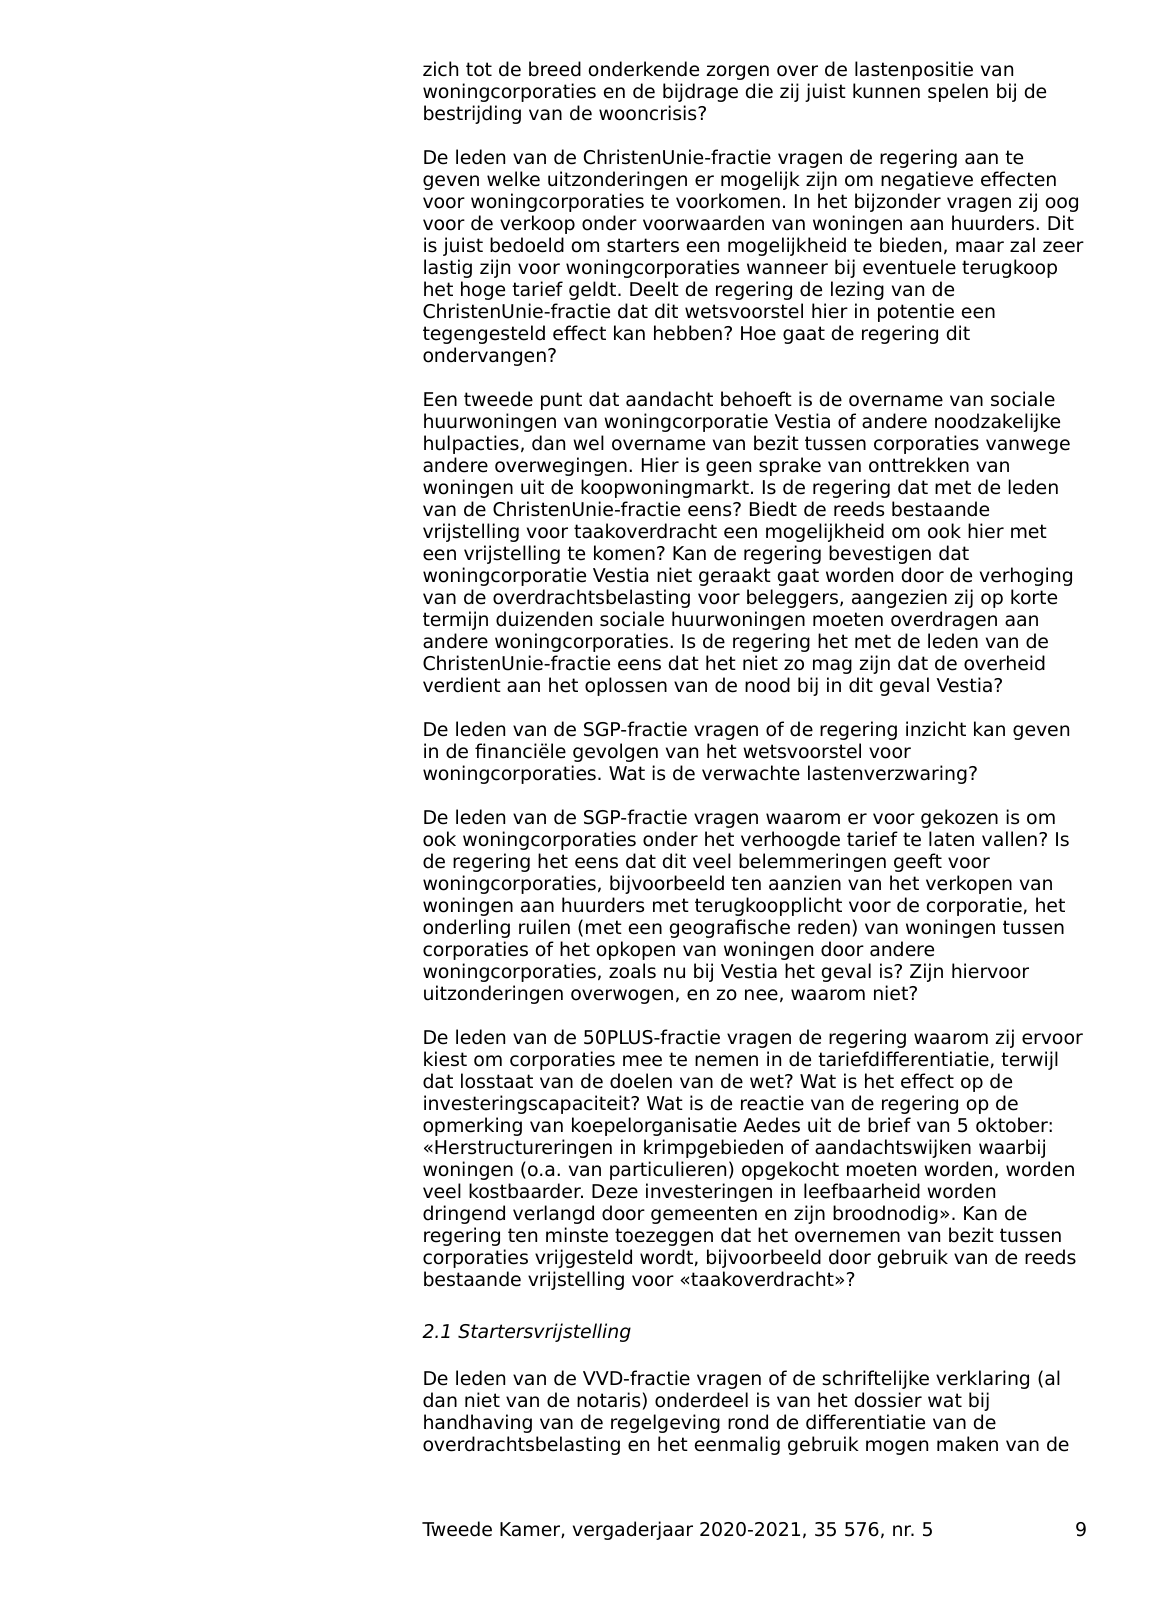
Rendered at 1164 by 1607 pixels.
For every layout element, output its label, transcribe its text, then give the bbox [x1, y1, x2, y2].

text Een tweede punt dat aandacht behoeft is de overname van sociale huurwoningen van woningcorporatie Vestia of andere noodzakelijke hulpacties, dan wel overname van bezit tussen corporaties vanwege andere overwegingen. Hier is geen sprake van onttrekken van woningen uit de koopwoningmarkt. Is de regering dat met de leden van de ChristenUnie-fractie eens? Biedt de reeds bestaande vrijstelling voor taakoverdracht een mogelijkheid om ook hier met een vrijstelling te komen? Kan de regering bevestigen dat woningcorporatie Vestia niet geraakt gaat worden door de verhoging van de overdrachtsbelasting voor beleggers, aangezien zij op korte termijn duizenden sociale huurwoningen moeten overdragen aan andere woningcorporaties. Is de regering het met de leden van de ChristenUnie-fractie eens dat het niet zo mag zijn dat de overheid verdient aan het oplossen van de nood bij in dit geval Vestia? [422, 389, 1087, 697]
text De leden van de ChristenUnie-fractie vragen de regering aan te geven welke uitzonderingen er mogelijk zijn om negatieve effecten voor woningcorporaties te voorkomen. In het bijzonder vragen zij oog voor de verkoop onder voorwaarden van woningen aan huurders. Dit is juist bedoeld om starters een mogelijkheid te bieden, maar zal zeer lastig zijn voor woningcorporaties wanneer bij eventuele terugkoop het hoge tarief geldt. Deelt de regering de lezing van de ChristenUnie-fractie dat dit wetsvoorstel hier in potentie een tegengesteld effect kan hebben? Hoe gaat de regering dit ondervangen? [422, 147, 1087, 367]
text De leden van de SGP-fractie vragen of de regering inzicht kan geven in de financiële gevolgen van het wetsvoorstel voor woningcorporaties. Wat is de verwachte lastenverzwaring? [422, 719, 1087, 785]
text De leden van de VVD-fractie vragen of de schriftelijke verklaring (al dan niet van de notaris) onderdeel is van het dossier wat bij handhaving van de regelgeving rond de differentiatie van de overdrachtsbelasting en het eenmalig gebruik mogen maken van de [422, 1368, 1087, 1456]
text zich tot de breed onderkende zorgen over de lastenpositie van woningcorporaties en de bijdrage die zij juist kunnen spelen bij de bestrijding van de wooncrisis? [422, 59, 1087, 125]
text De leden van de 50PLUS-fractie vragen de regering waarom zij ervoor kiest om corporaties mee te nemen in de tariefdifferentiatie, terwijl dat losstaat van de doelen van de wet? Wat is het effect op de investeringscapaciteit? Wat is de reactie van de regering op de opmerking van koepelorganisatie Aedes uit de brief van 5 oktober: «Herstructureringen in krimpgebieden of aandachtswijken waarbij woningen (o.a. van particulieren) opgekocht moeten worden, worden veel kostbaarder. Deze investeringen in leefbaarheid worden dringend verlangd door gemeenten en zijn broodnodig». Kan de regering ten minste toezeggen dat het overnemen van bezit tussen corporaties vrijgesteld wordt, bijvoorbeeld door gebruik van de reeds bestaande vrijstelling voor «taakoverdracht»? [422, 1027, 1087, 1291]
text De leden van de SGP-fractie vragen waarom er voor gekozen is om ook woningcorporaties onder het verhoogde tarief te laten vallen? Is de regering het eens dat dit veel belemmeringen geeft voor woningcorporaties, bijvoorbeeld ten aanzien van het verkopen van woningen aan huurders met terugkoopplicht voor de corporatie, het onderling ruilen (met een geografische reden) van woningen tussen corporaties of het opkopen van woningen door andere woningcorporaties, zoals nu bij Vestia het geval is? Zijn hiervoor uitzonderingen overwogen, en zo nee, waarom niet? [422, 807, 1087, 1005]
subtitle 2.1 Startersvrijstelling [422, 1321, 1087, 1343]
